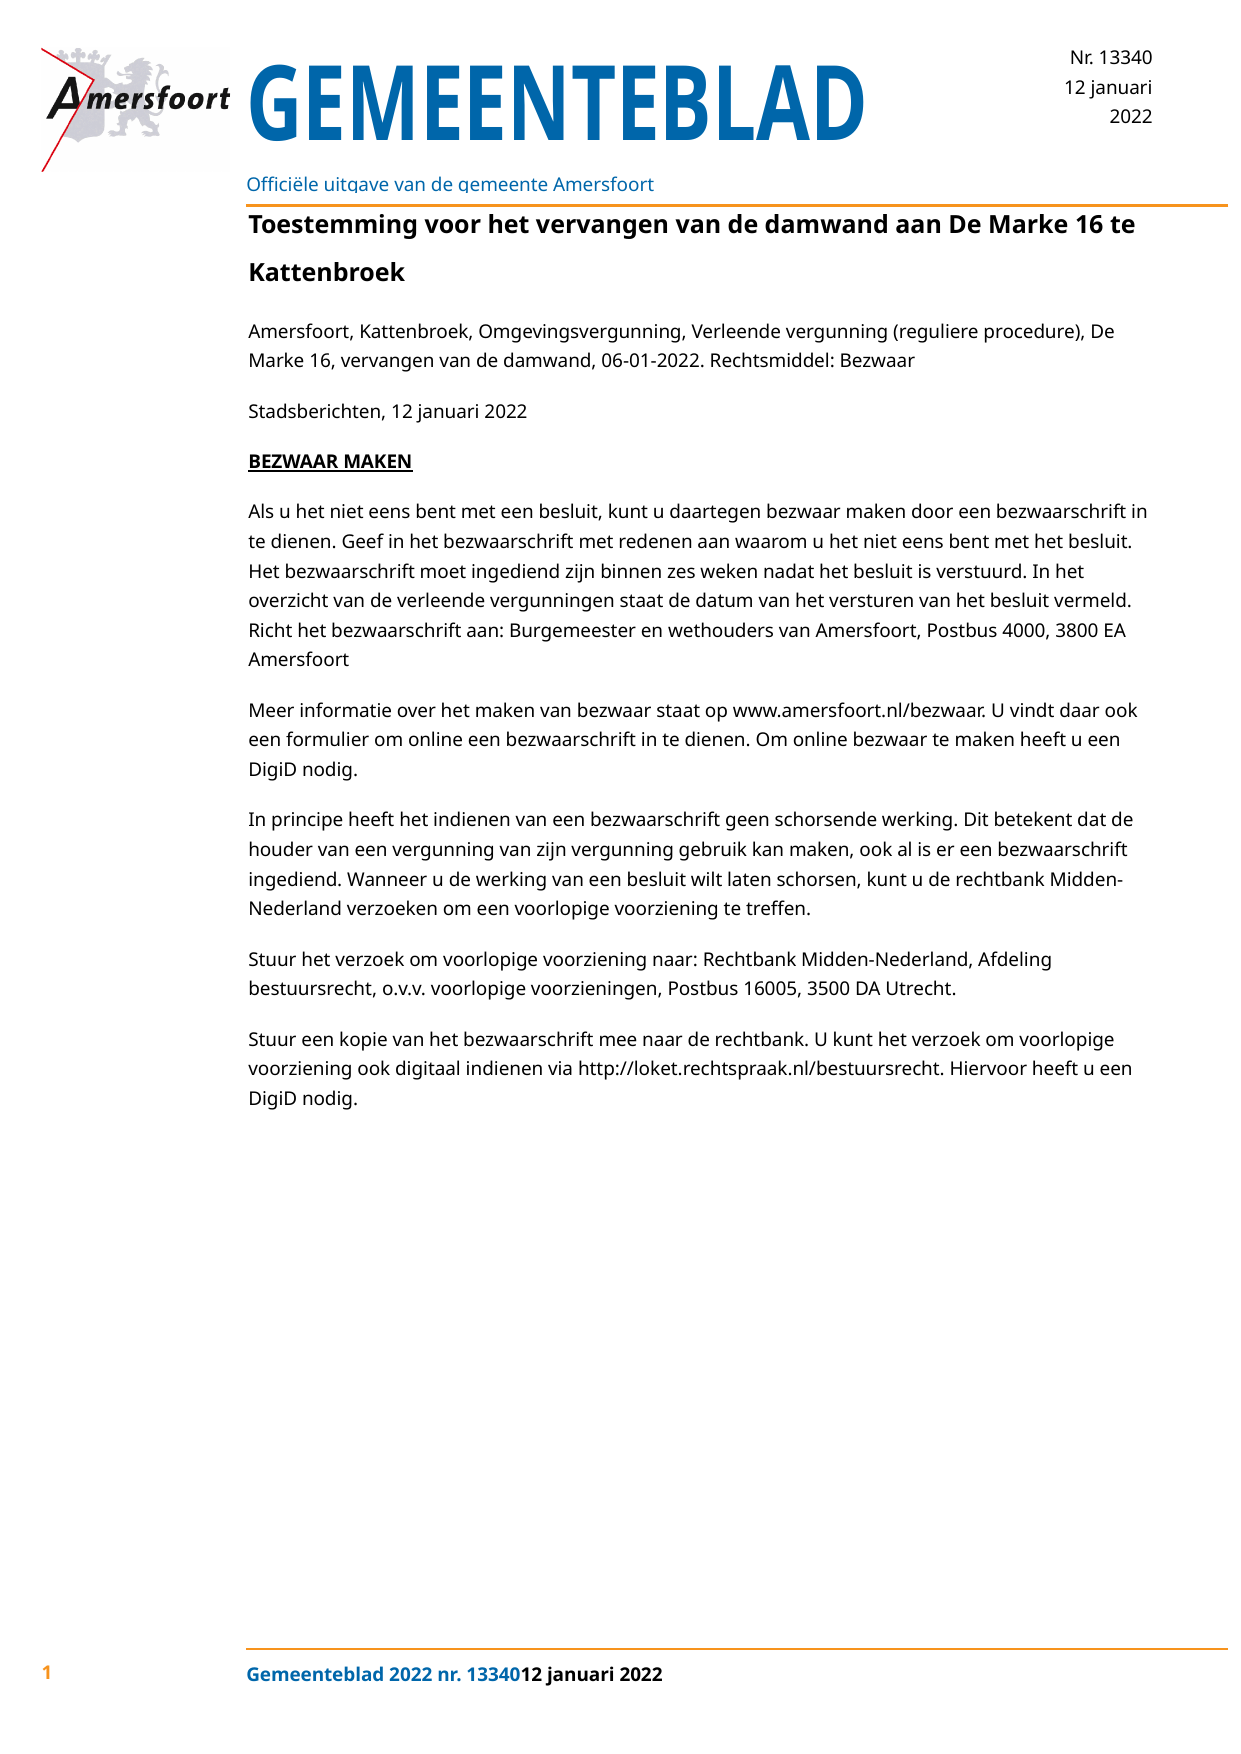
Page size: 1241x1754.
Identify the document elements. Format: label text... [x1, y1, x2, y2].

text Toestemming voor het vervangen van de damwand aan De Marke 16 te Kattenbroek [248, 207, 1152, 288]
picture [41, 47, 231, 172]
text Meer informatie over het maken van bezwaar staat op www.amersfoort.nl/bezwaar. U vindt daar ook een formulier om online een bezwaarschrift in te dienen. Om online bezwaar te maken heeft u een DigiD nodig. [248, 697, 1152, 782]
text Amersfoort, Kattenbroek, Omgevingsvergunning, Verleende vergunning (reguliere procedure), De Marke 16, vervangen van de damwand, 06-01-2022. Rechtsmiddel: Bezwaar [248, 318, 1152, 373]
text In principe heeft het indienen van een bezwaarschrift geen schorsende werking. Dit betekent dat de houder van een vergunning van zijn vergunning gebruik kan maken, ook al is er een bezwaarschrift ingediend. Wanneer u de werking van een besluit wilt laten schorsen, kunt u de rechtbank Midden-Nederland verzoeken om een voorlopige voorziening te treffen. [248, 807, 1152, 921]
text BEZWAAR MAKEN [248, 448, 1152, 474]
text Stadsberichten, 12 januari 2022 [248, 398, 1152, 424]
text Stuur het verzoek om voorlopige voorziening naar: Rechtbank Midden-Nederland, Afdeling bestuursrecht, o.v.v. voorlopige voorzieningen, Postbus 16005, 3500 DA Utrecht. [248, 946, 1152, 1001]
text Stuur een kopie van het bezwaarschrift mee naar de rechtbank. U kunt het verzoek om voorlopige voorziening ook digitaal indienen via http://loket.rechtspraak.nl/bestuursrecht. Hiervoor heeft u een DigiD nodig. [248, 1026, 1152, 1111]
text Als u het niet eens bent met een besluit, kunt u daartegen bezwaar maken door een bezwaarschrift in te dienen. Geef in het bezwaarschrift met redenen aan waarom u het niet eens bent met het besluit. Het bezwaarschrift moet ingediend zijn binnen zes weken nadat het besluit is verstuurd. In het overzicht van de verleende vergunningen staat de datum van het versturen van het besluit vermeld. Richt het bezwaarschrift aan: Burgemeester en wethouders van Amersfoort, Postbus 4000, 3800 EA Amersfoort [248, 499, 1152, 672]
